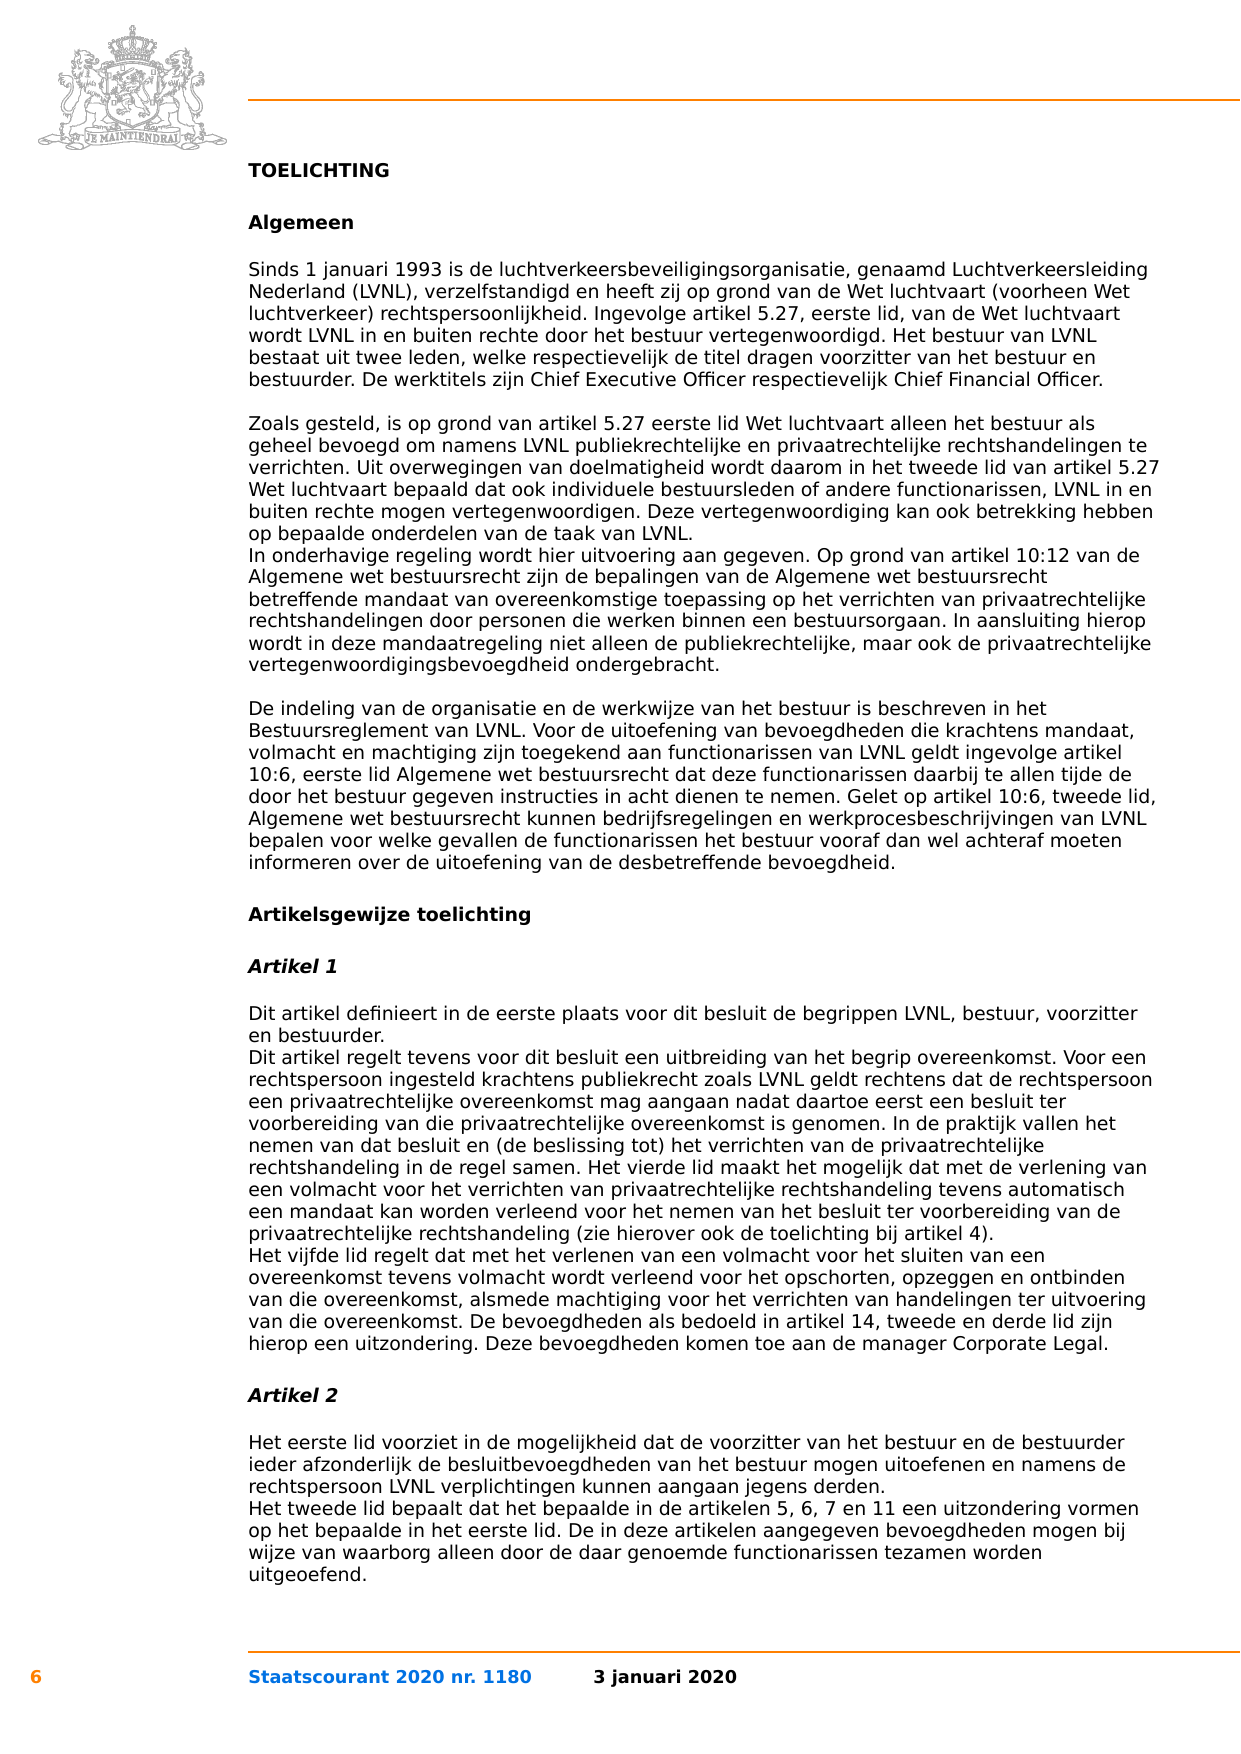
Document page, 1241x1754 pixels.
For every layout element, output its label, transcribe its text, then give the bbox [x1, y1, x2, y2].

text Het eerste lid voorziet in de mogelijkheid dat de voorzitter van het bestuur en de bestuurder ieder afzonderlijk de besluitbevoegdheden van het bestuur mogen uitoefenen en namens de rechtspersoon LVNL verplichtingen kunnen aangaan jegens derden. [248, 1432, 1163, 1498]
subtitle Artikelsgewijze toelichting [248, 904, 1163, 926]
subtitle Artikel 2 [248, 1385, 1163, 1407]
text Het tweede lid bepaalt dat het bepaalde in de artikelen 5, 6, 7 en 11 een uitzondering vormen op het bepaalde in het eerste lid. De in deze artikelen aangegeven bevoegdheden mogen bij wijze van waarborg alleen door de daar genoemde functionarissen tezamen worden uitgeoefend. [248, 1498, 1163, 1586]
text In onderhavige regeling wordt hier uitvoering aan gegeven. Op grond van artikel 10:12 van de Algemene wet bestuursrecht zijn de bepalingen van de Algemene wet bestuursrecht betreffende mandaat van overeenkomstige toepassing op het verrichten van privaatrechtelijke rechtshandelingen door personen die werken binnen een bestuursorgaan. In aansluiting hierop wordt in deze mandaatregeling niet alleen de publiekrechtelijke, maar ook de privaatrechtelijke vertegenwoordigingsbevoegdheid ondergebracht. [248, 544, 1163, 676]
text Dit artikel definieert in de eerste plaats voor dit besluit de begrippen LVNL, bestuur, voorzitter en bestuurder. [248, 1003, 1163, 1047]
picture [38, 25, 227, 150]
subtitle TOELICHTING [248, 160, 1163, 182]
text De indeling van de organisatie en de werkwijze van het bestuur is beschreven in het Bestuursreglement van LVNL. Voor de uitoefening van bevoegdheden die krachtens mandaat, volmacht en machtiging zijn toegekend aan functionarissen van LVNL geldt ingevolge artikel 10:6, eerste lid Algemene wet bestuursrecht dat deze functionarissen daarbij te allen tijde de door het bestuur gegeven instructies in acht dienen te nemen. Gelet op artikel 10:6, tweede lid, Algemene wet bestuursrecht kunnen bedrijfsregelingen en werkprocesbeschrijvingen van LVNL bepalen voor welke gevallen de functionarissen het bestuur vooraf dan wel achteraf moeten informeren over de uitoefening van de desbetreffende bevoegdheid. [248, 698, 1163, 874]
text Sinds 1 januari 1993 is de luchtverkeersbeveiligingsorganisatie, genaamd Luchtverkeersleiding Nederland (LVNL), verzelfstandigd en heeft zij op grond van de Wet luchtvaart (voorheen Wet luchtverkeer) rechtspersoonlijkheid. Ingevolge artikel 5.27, eerste lid, van de Wet luchtvaart wordt LVNL in en buiten rechte door het bestuur vertegenwoordigd. Het bestuur van LVNL bestaat uit twee leden, welke respectievelijk de titel dragen voorzitter van het bestuur en bestuurder. De werktitels zijn Chief Executive Officer respectievelijk Chief Financial Officer. [248, 259, 1163, 391]
subtitle Artikel 1 [248, 956, 1163, 978]
text Het vijfde lid regelt dat met het verlenen van een volmacht voor het sluiten van een overeenkomst tevens volmacht wordt verleend voor het opschorten, opzeggen en ontbinden van die overeenkomst, alsmede machtiging voor het verrichten van handelingen ter uitvoering van die overeenkomst. De bevoegdheden als bedoeld in artikel 14, tweede en derde lid zijn hierop een uitzondering. Deze bevoegdheden komen toe aan de manager Corporate Legal. [248, 1245, 1163, 1355]
subtitle Algemeen [248, 212, 1163, 234]
text Dit artikel regelt tevens voor dit besluit een uitbreiding van het begrip overeenkomst. Voor een rechtspersoon ingesteld krachtens publiekrecht zoals LVNL geldt rechtens dat de rechtspersoon een privaatrechtelijke overeenkomst mag aangaan nadat daartoe eerst een besluit ter voorbereiding van die privaatrechtelijke overeenkomst is genomen. In de praktijk vallen het nemen van dat besluit en (de beslissing tot) het verrichten van de privaatrechtelijke rechtshandeling in de regel samen. Het vierde lid maakt het mogelijk dat met de verlening van een volmacht voor het verrichten van privaatrechtelijke rechtshandeling tevens automatisch een mandaat kan worden verleend voor het nemen van het besluit ter voorbereiding van de privaatrechtelijke rechtshandeling (zie hierover ook de toelichting bij artikel 4). [248, 1047, 1163, 1245]
text Zoals gesteld, is op grond van artikel 5.27 eerste lid Wet luchtvaart alleen het bestuur als geheel bevoegd om namens LVNL publiekrechtelijke en privaatrechtelijke rechtshandelingen te verrichten. Uit overwegingen van doelmatigheid wordt daarom in het tweede lid van artikel 5.27 Wet luchtvaart bepaald dat ook individuele bestuursleden of andere functionarissen, LVNL in en buiten rechte mogen vertegenwoordigen. Deze vertegenwoordiging kan ook betrekking hebben op bepaalde onderdelen van de taak van LVNL. [248, 413, 1163, 544]
